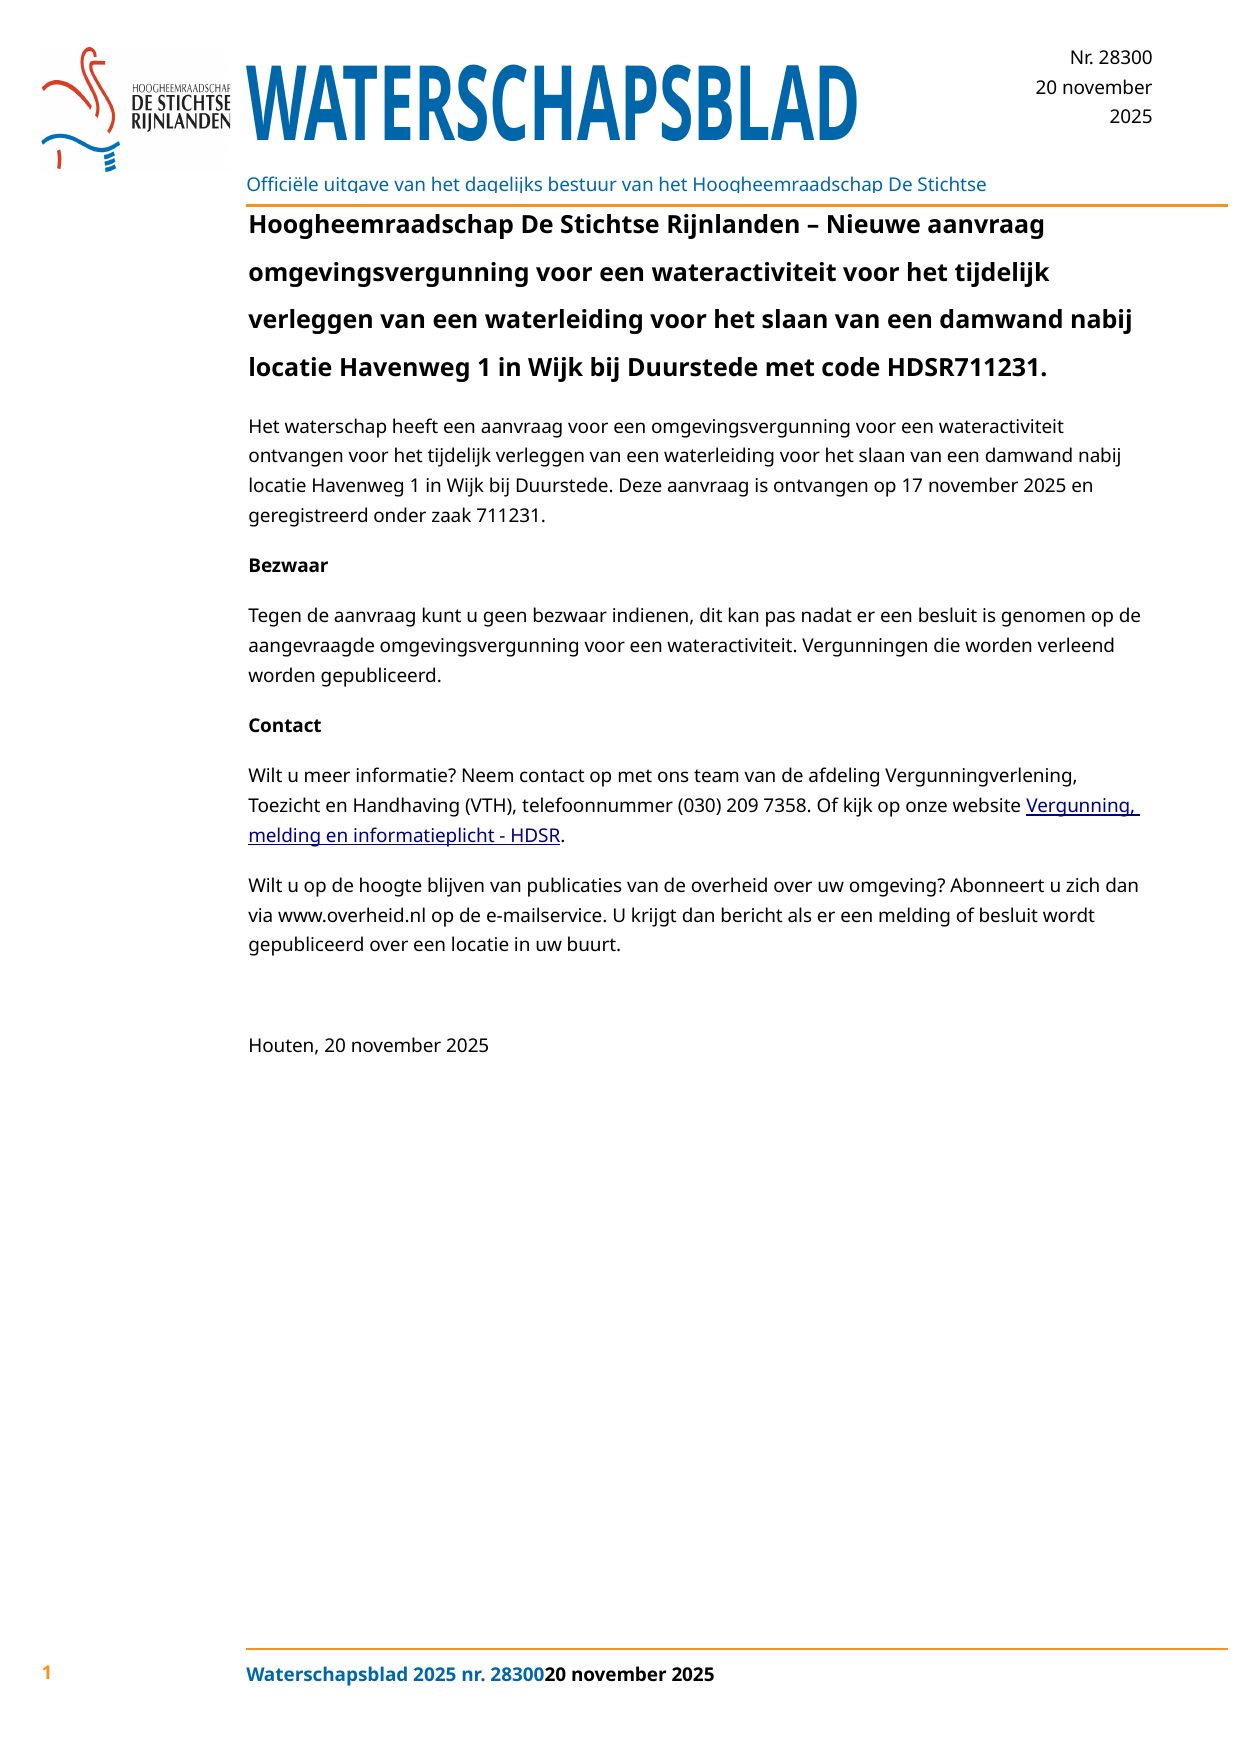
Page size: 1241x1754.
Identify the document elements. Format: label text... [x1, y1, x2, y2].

text Tegen de aanvraag kunt u geen bezwaar indienen, dit kan pas nadat er een besluit is genomen op de aangevraagde omgevingsvergunning voor een wateractiviteit. Vergunningen die worden verleend worden gepubliceerd. [248, 603, 1152, 688]
text Contact [248, 712, 1152, 738]
text Wilt u meer informatie? Neem contact op met ons team van de afdeling Vergunningverlening, Toezicht en Handhaving (VTH), telefoonnummer (030) 209 7358. Of kijk op onze website Vergunning, melding en informatieplicht - HDSR. [248, 763, 1152, 848]
picture [41, 47, 231, 172]
text Houten, 20 november 2025 [248, 1032, 1152, 1058]
text Hoogheemraadschap De Stichtse Rijnlanden – Nieuwe aanvraag omgevingsvergunning voor een wateractiviteit voor het tijdelijk verleggen van een waterleiding voor het slaan van een damwand nabij locatie Havenweg 1 in Wijk bij Duurstede met code HDSR711231. [248, 207, 1152, 384]
text Het waterschap heeft een aanvraag voor een omgevingsvergunning voor een wateractiviteit ontvangen voor het tijdelijk verleggen van een waterleiding voor het slaan van een damwand nabij locatie Havenweg 1 in Wijk bij Duurstede. Deze aanvraag is ontvangen op 17 november 2025 en geregistreerd onder zaak 711231. [248, 413, 1152, 528]
text Bezwaar [248, 552, 1152, 578]
text Wilt u op de hoogte blijven van publicaties van de overheid over uw omgeving? Abonneert u zich dan via www.overheid.nl op de e-mailservice. U krijgt dan bericht als er een melding of besluit wordt gepubliceerd over een locatie in uw buurt. [248, 872, 1152, 957]
